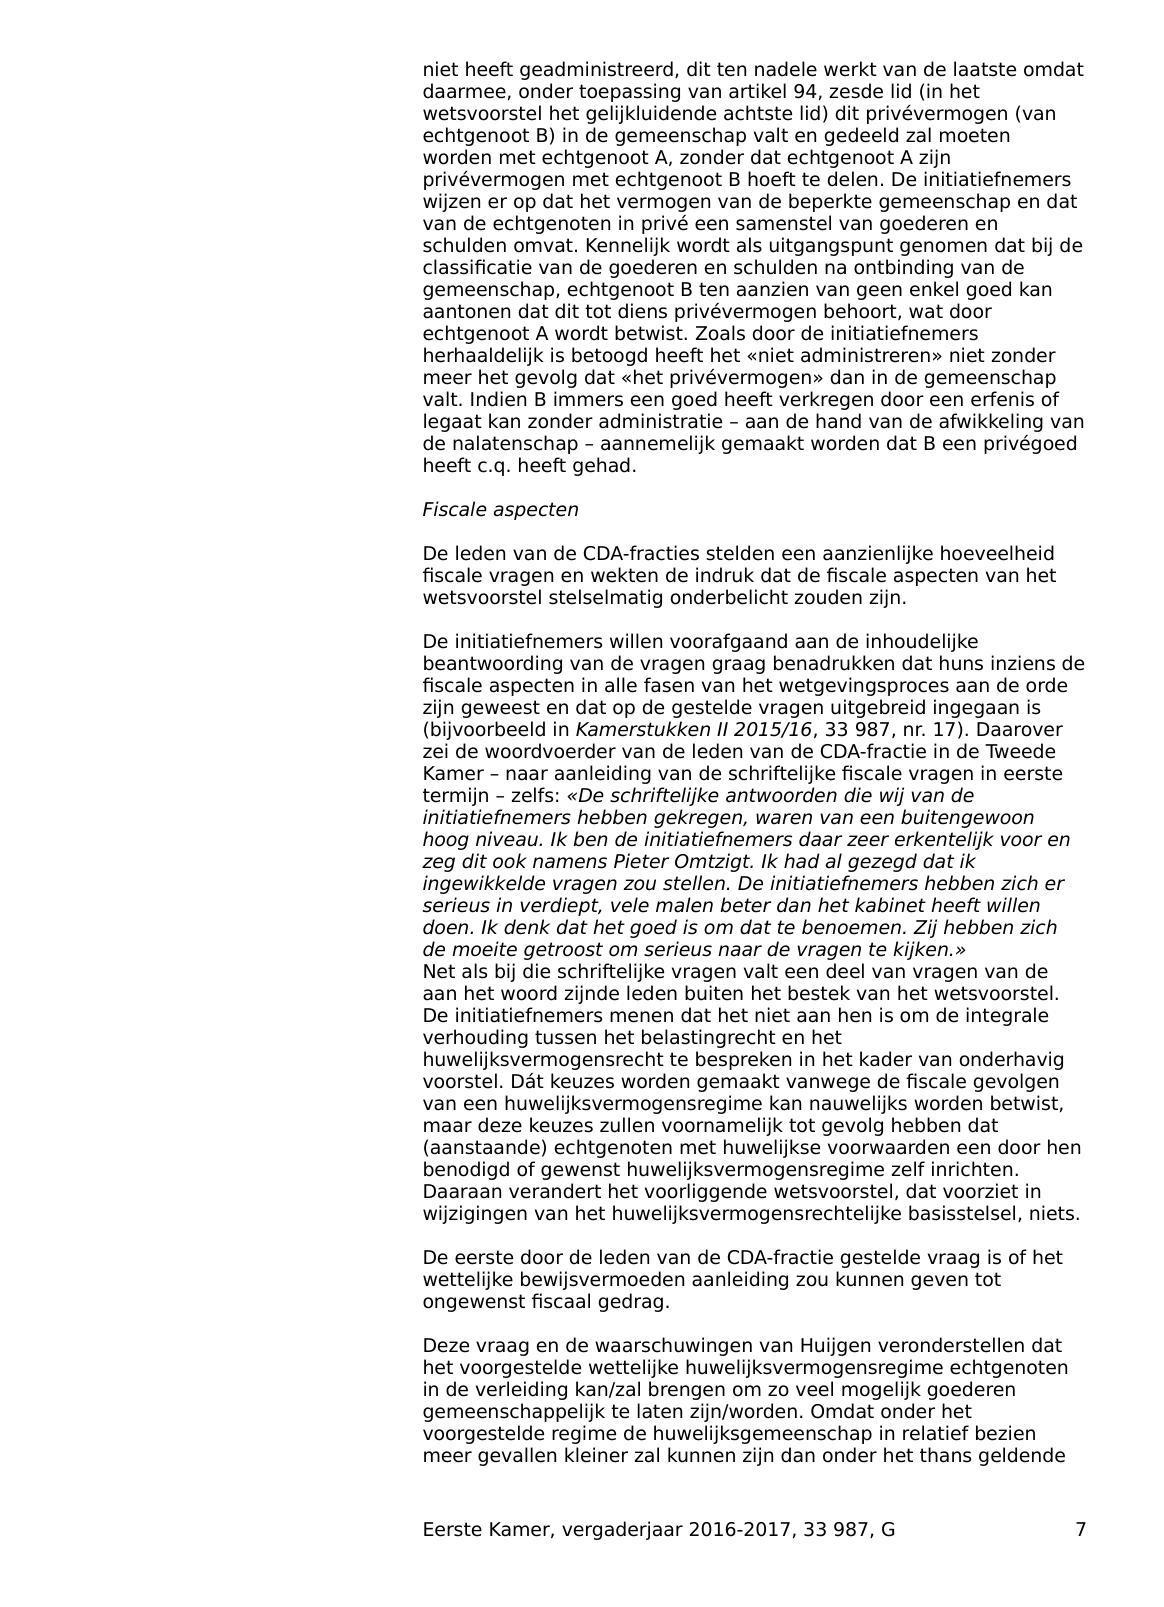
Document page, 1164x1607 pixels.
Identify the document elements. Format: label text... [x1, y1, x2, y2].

text Net als bij die schriftelijke vragen valt een deel van vragen van de aan het woord zijnde leden buiten het bestek van het wetsvoorstel. De initiatiefnemers menen dat het niet aan hen is om de integrale verhouding tussen het belastingrecht en het huwelijksvermogensrecht te bespreken in het kader van onderhavig voorstel. Dát keuzes worden gemaakt vanwege de fiscale gevolgen van een huwelijksvermogensregime kan nauwelijks worden betwist, maar deze keuzes zullen voornamelijk tot gevolg hebben dat (aanstaande) echtgenoten met huwelijkse voorwaarden een door hen benodigd of gewenst huwelijksvermogensregime zelf inrichten. Daaraan verandert het voorliggende wetsvoorstel, dat voorziet in wijzigingen van het huwelijksvermogensrechtelijke basisstelsel, niets. [422, 961, 1087, 1224]
text De initiatiefnemers willen voorafgaand aan de inhoudelijke beantwoording van de vragen graag benadrukken dat huns inziens de fiscale aspecten in alle fasen van het wetgevingsproces aan de orde zijn geweest en dat op de gestelde vragen uitgebreid ingegaan is (bijvoorbeeld in Kamerstukken II 2015/16, 33 987, nr. 17). Daarover zei de woordvoerder van de leden van de CDA-fractie in de Tweede Kamer – naar aanleiding van de schriftelijke fiscale vragen in eerste termijn – zelfs: «De schriftelijke antwoorden die wij van de initiatiefnemers hebben gekregen, waren van een buitengewoon hoog niveau. Ik ben de initiatiefnemers daar zeer erkentelijk voor en zeg dit ook namens Pieter Omtzigt. Ik had al gezegd dat ik ingewikkelde vragen zou stellen. De initiatiefnemers hebben zich er serieus in verdiept, vele malen beter dan het kabinet heeft willen doen. Ik denk dat het goed is om dat te benoemen. Zij hebben zich de moeite getroost om serieus naar de vragen te kijken.» [422, 631, 1087, 961]
text De eerste door de leden van de CDA-fractie gestelde vraag is of het wettelijke bewijsvermoeden aanleiding zou kunnen geven tot ongewenst fiscaal gedrag. [422, 1247, 1087, 1313]
text Deze vraag en de waarschuwingen van Huijgen veronderstellen dat het voorgestelde wettelijke huwelijksvermogensregime echtgenoten in de verleiding kan/zal brengen om zo veel mogelijk goederen gemeenschappelijk te laten zijn/worden. Omdat onder het voorgestelde regime de huwelijksgemeenschap in relatief bezien meer gevallen kleiner zal kunnen zijn dan onder het thans geldende [422, 1335, 1087, 1467]
subtitle Fiscale aspecten [422, 499, 1087, 521]
text niet heeft geadministreerd, dit ten nadele werkt van de laatste omdat daarmee, onder toepassing van artikel 94, zesde lid (in het wetsvoorstel het gelijkluidende achtste lid) dit privévermogen (van echtgenoot B) in de gemeenschap valt en gedeeld zal moeten worden met echtgenoot A, zonder dat echtgenoot A zijn privévermogen met echtgenoot B hoeft te delen. De initiatiefnemers wijzen er op dat het vermogen van de beperkte gemeenschap en dat van de echtgenoten in privé een samenstel van goederen en schulden omvat. Kennelijk wordt als uitgangspunt genomen dat bij de classificatie van de goederen en schulden na ontbinding van de gemeenschap, echtgenoot B ten aanzien van geen enkel goed kan aantonen dat dit tot diens privévermogen behoort, wat door echtgenoot A wordt betwist. Zoals door de initiatiefnemers herhaaldelijk is betoogd heeft het «niet administreren» niet zonder meer het gevolg dat «het privévermogen» dan in de gemeenschap valt. Indien B immers een goed heeft verkregen door een erfenis of legaat kan zonder administratie – aan de hand van de afwikkeling van de nalatenschap – aannemelijk gemaakt worden dat B een privégoed heeft c.q. heeft gehad. [422, 59, 1087, 477]
text De leden van de CDA-fracties stelden een aanzienlijke hoeveelheid fiscale vragen en wekten de indruk dat de fiscale aspecten van het wetsvoorstel stelselmatig onderbelicht zouden zijn. [422, 543, 1087, 609]
